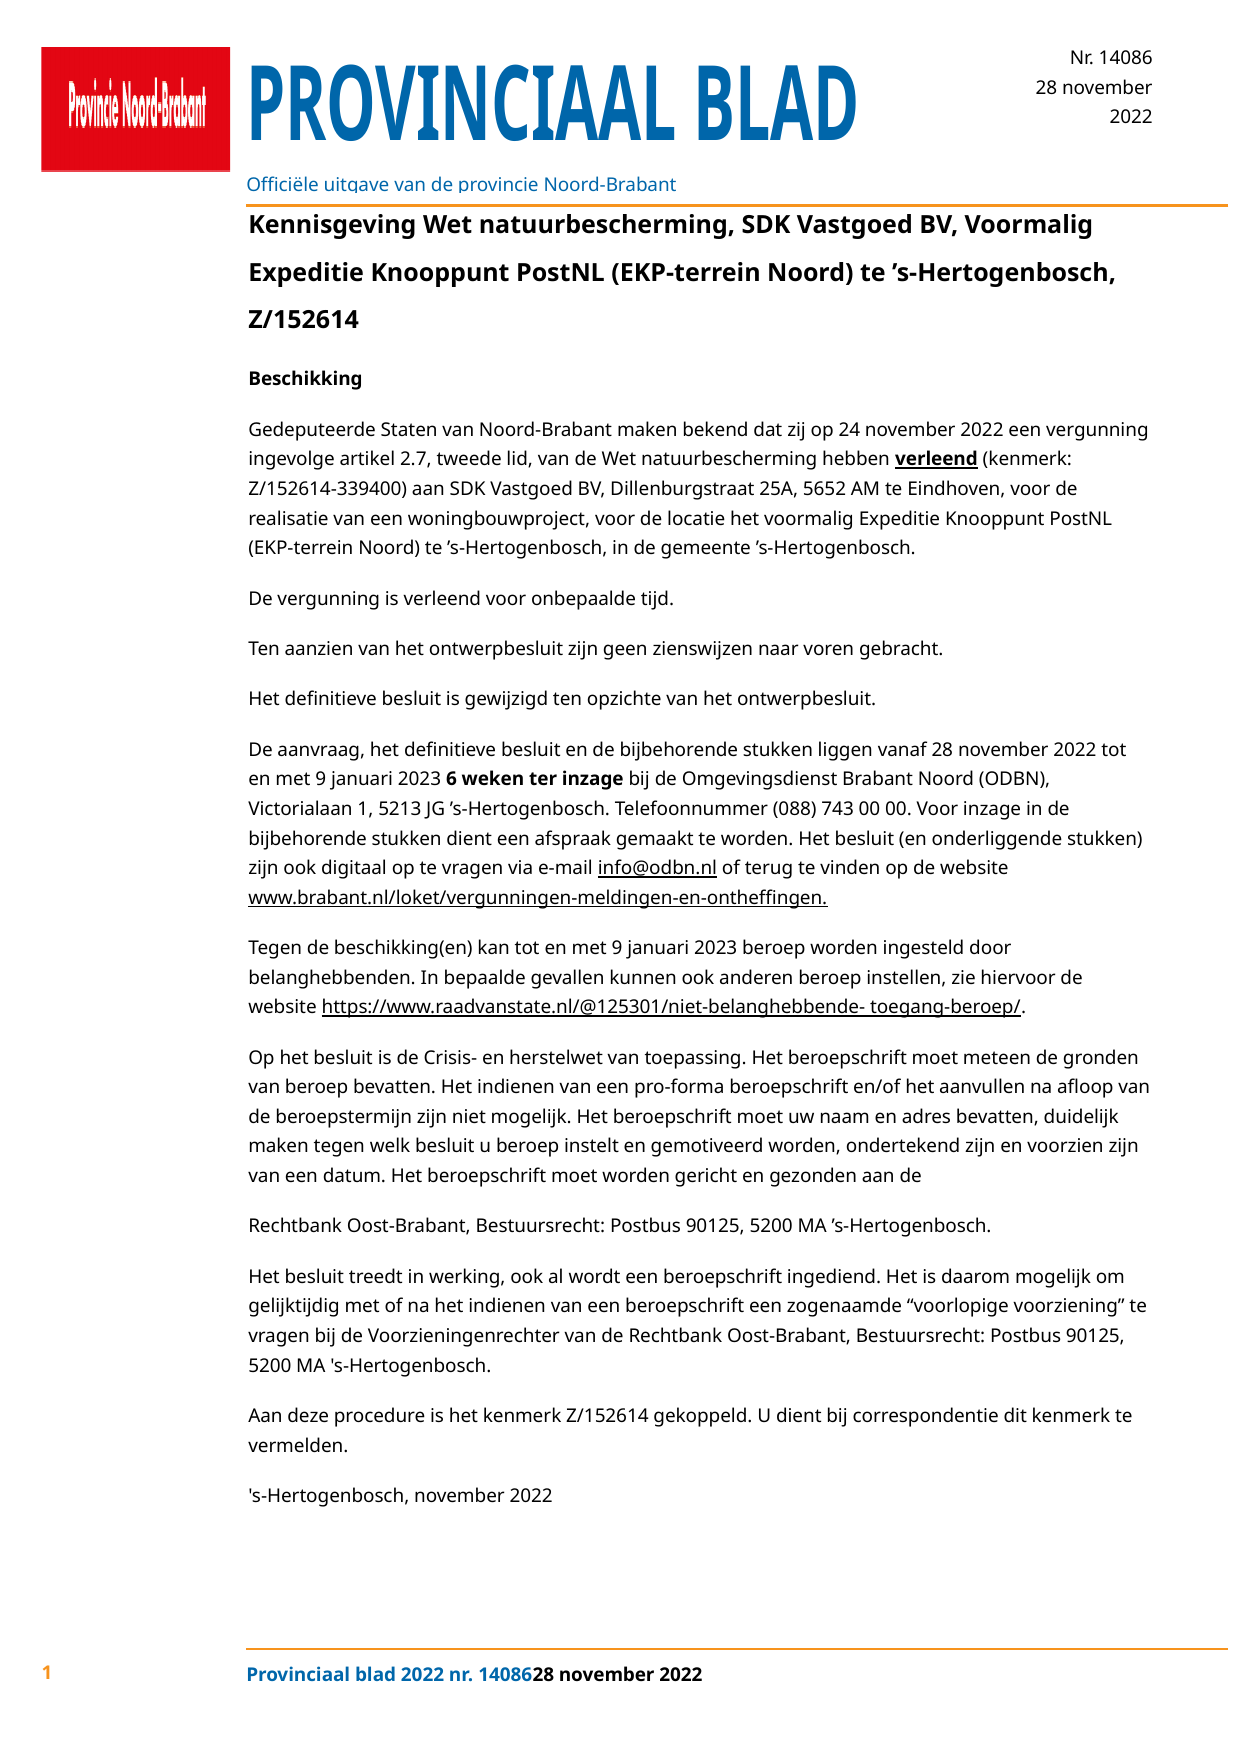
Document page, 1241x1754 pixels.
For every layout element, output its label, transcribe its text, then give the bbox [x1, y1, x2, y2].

text Gedeputeerde Staten van Noord-Brabant maken bekend dat zij op 24 november 2022 een vergunning ingevolge artikel 2.7, tweede lid, van de Wet natuurbescherming hebben verleend (kenmerk: Z/152614-339400) aan SDK Vastgoed BV, Dillenburgstraat 25A, 5652 AM te Eindhoven, voor de realisatie van een woningbouwproject, voor de locatie het voormalig Expeditie Knooppunt PostNL (EKP-terrein Noord) te ’s-Hertogenbosch, in de gemeente ’s-Hertogenbosch. [248, 416, 1152, 560]
text Op het besluit is de Crisis- en herstelwet van toepassing. Het beroepschrift moet meteen de gronden van beroep bevatten. Het indienen van een pro-forma beroepschrift en/of het aanvullen na afloop van de beroepstermijn zijn niet mogelijk. Het beroepschrift moet uw naam en adres bevatten, duidelijk maken tegen welk besluit u beroep instelt en gemotiveerd worden, ondertekend zijn en voorzien zijn van een datum. Het beroepschrift moet worden gericht en gezonden aan de [248, 1044, 1152, 1188]
text De aanvraag, het definitieve besluit en de bijbehorende stukken liggen vanaf 28 november 2022 tot en met 9 januari 2023 6 weken ter inzage bij de Omgevingsdienst Brabant Noord (ODBN), Victorialaan 1, 5213 JG ’s-Hertogenbosch. Telefoonnummer (088) 743 00 00. Voor inzage in de bijbehorende stukken dient een afspraak gemaakt te worden. Het besluit (en onderliggende stukken) zijn ook digitaal op te vragen via e-mail info@odbn.nl of terug te vinden op de website www.brabant.nl/loket/vergunningen-meldingen-en-ontheffingen. [248, 736, 1152, 909]
text Het definitieve besluit is gewijzigd ten opzichte van het ontwerpbesluit. [248, 686, 1152, 711]
text Rechtbank Oost-Brabant, Bestuursrecht: Postbus 90125, 5200 MA ’s-Hertogenbosch. [248, 1213, 1152, 1238]
picture [41, 47, 231, 172]
text Het besluit treedt in werking, ook al wordt een beroepschrift ingediend. Het is daarom mogelijk om gelijktijdig met of na het indienen van een beroepschrift een zogenaamde “voorlopige voorziening” te vragen bij de Voorzieningenrechter van de Rechtbank Oost-Brabant, Bestuursrecht: Postbus 90125, 5200 MA 's-Hertogenbosch. [248, 1263, 1152, 1377]
text Aan deze procedure is het kenmerk Z/152614 gekoppeld. U dient bij correspondentie dit kenmerk te vermelden. [248, 1402, 1152, 1457]
text Ten aanzien van het ontwerpbesluit zijn geen zienswijzen naar voren gebracht. [248, 635, 1152, 661]
text De vergunning is verleend voor onbepaalde tijd. [248, 585, 1152, 610]
text Beschikking [248, 366, 1152, 391]
text Tegen de beschikking(en) kan tot en met 9 januari 2023 beroep worden ingesteld door belanghebbenden. In bepaalde gevallen kunnen ook anderen beroep instellen, zie hiervoor de website https://www.raadvanstate.nl/@125301/niet-belanghebbende- toegang-beroep/. [248, 934, 1152, 1019]
text Kennisgeving Wet natuurbescherming, SDK Vastgoed BV, Voormalig Expeditie Knooppunt PostNL (EKP-terrein Noord) te ’s-Hertogenbosch, Z/152614 [248, 207, 1152, 336]
text 's-Hertogenbosch, november 2022 [248, 1482, 1152, 1508]
